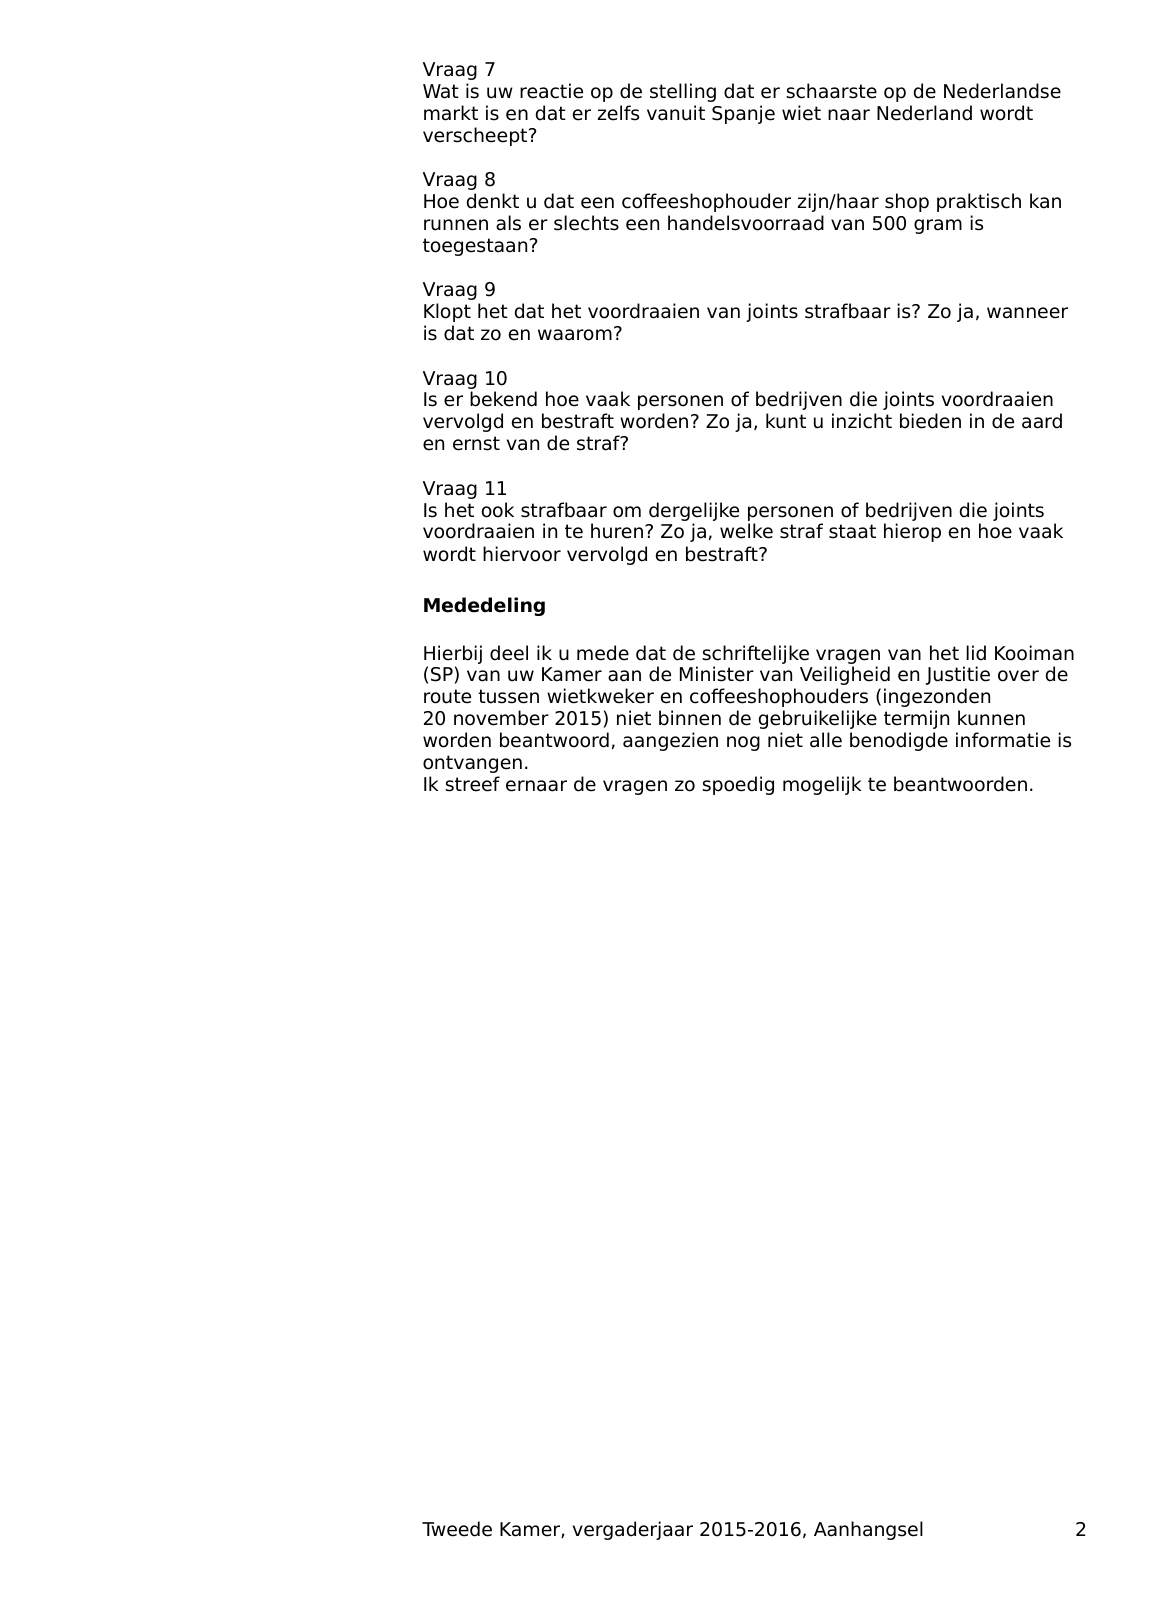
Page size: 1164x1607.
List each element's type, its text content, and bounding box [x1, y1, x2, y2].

text Vraag 11 [422, 477, 1087, 499]
text Is het ook strafbaar om dergelijke personen of bedrijven die joints voordraaien in te huren? Zo ja, welke straf staat hierop en hoe vaak wordt hiervoor vervolgd en bestraft? [422, 499, 1087, 565]
text Hierbij deel ik u mede dat de schriftelijke vragen van het lid Kooiman (SP) van uw Kamer aan de Minister van Veiligheid en Justitie over de route tussen wietkweker en coffeeshophouders (ingezonden 20 november 2015) niet binnen de gebruikelijke termijn kunnen worden beantwoord, aangezien nog niet alle benodigde informatie is ontvangen. [422, 642, 1087, 774]
text Hoe denkt u dat een coffeeshophouder zijn/haar shop praktisch kan runnen als er slechts een handelsvoorraad van 500 gram is toegestaan? [422, 191, 1087, 257]
text Vraag 7 [422, 59, 1087, 81]
text Vraag 10 [422, 367, 1087, 389]
subtitle Mededeling [422, 595, 1087, 617]
text Ik streef ernaar de vragen zo spoedig mogelijk te beantwoorden. [422, 774, 1087, 796]
text Wat is uw reactie op de stelling dat er schaarste op de Nederlandse markt is en dat er zelfs vanuit Spanje wiet naar Nederland wordt verscheept? [422, 81, 1087, 147]
text Klopt het dat het voordraaien van joints strafbaar is? Zo ja, wanneer is dat zo en waarom? [422, 301, 1087, 345]
text Vraag 8 [422, 169, 1087, 191]
text Is er bekend hoe vaak personen of bedrijven die joints voordraaien vervolgd en bestraft worden? Zo ja, kunt u inzicht bieden in de aard en ernst van de straf? [422, 389, 1087, 455]
text Vraag 9 [422, 279, 1087, 301]
